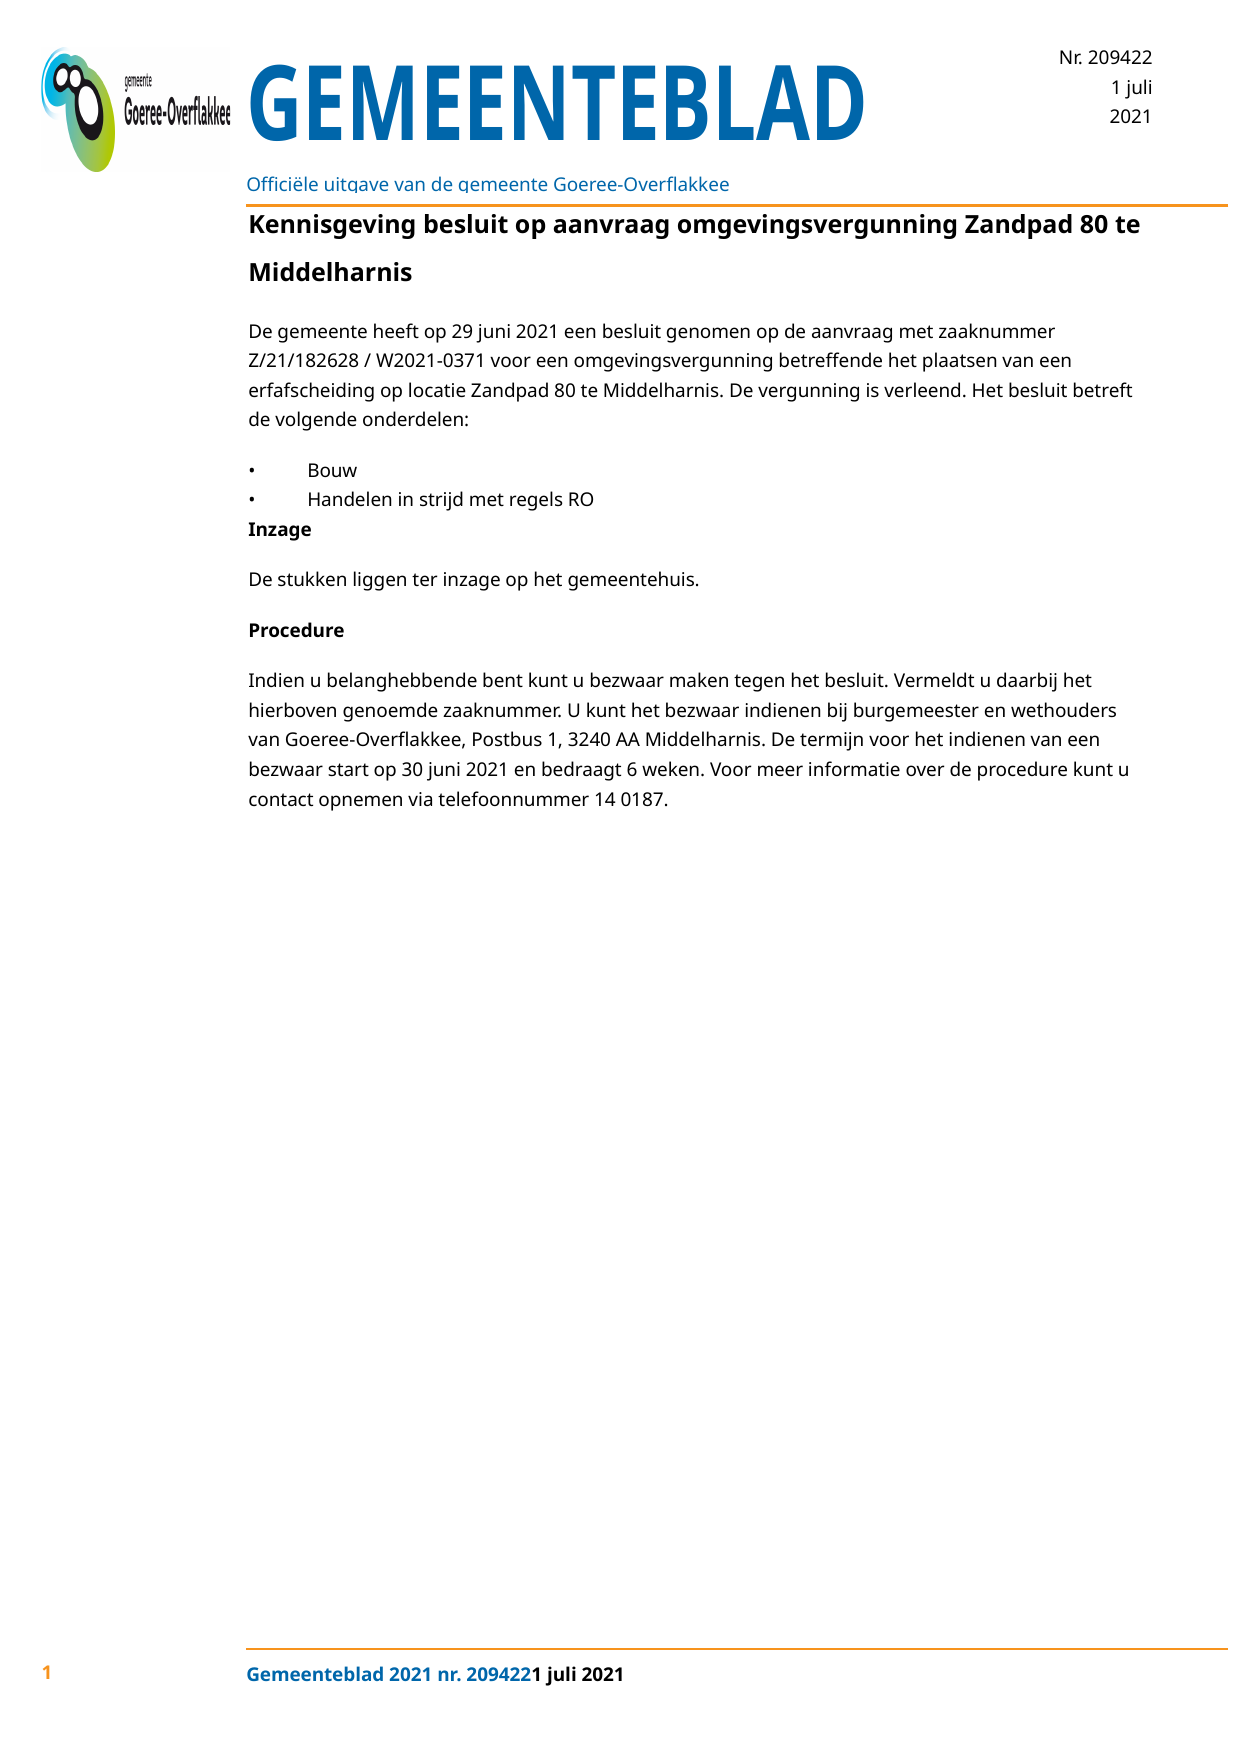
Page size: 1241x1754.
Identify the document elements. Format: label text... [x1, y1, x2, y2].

picture [41, 47, 231, 172]
text Kennisgeving besluit op aanvraag omgevingsvergunning Zandpad 80 te Middelharnis [248, 207, 1152, 288]
text Indien u belanghebbende bent kunt u bezwaar maken tegen het besluit. Vermeldt u daarbij het hierboven genoemde zaaknummer. U kunt het bezwaar indienen bij burgemeester en wethouders van Goeree-Overflakkee, Postbus 1, 3240 AA Middelharnis. De termijn voor het indienen van een bezwaar start op 30 juni 2021 en bedraagt 6 weken. Voor meer informatie over de procedure kunt u contact opnemen via telefoonnummer 14 0187. [248, 667, 1152, 812]
list Bouw [248, 457, 1152, 483]
text De gemeente heeft op 29 juni 2021 een besluit genomen op de aanvraag met zaaknummer Z/21/182628 / W2021-0371 voor een omgevingsvergunning betreffende het plaatsen van een erfafscheiding op locatie Zandpad 80 te Middelharnis. De vergunning is verleend. Het besluit betreft de volgende onderdelen: [248, 318, 1152, 432]
list Handelen in strijd met regels RO [248, 487, 1152, 512]
text Inzage [248, 516, 1152, 542]
text Procedure [248, 617, 1152, 643]
text De stukken liggen ter inzage op het gemeentehuis. [248, 567, 1152, 592]
